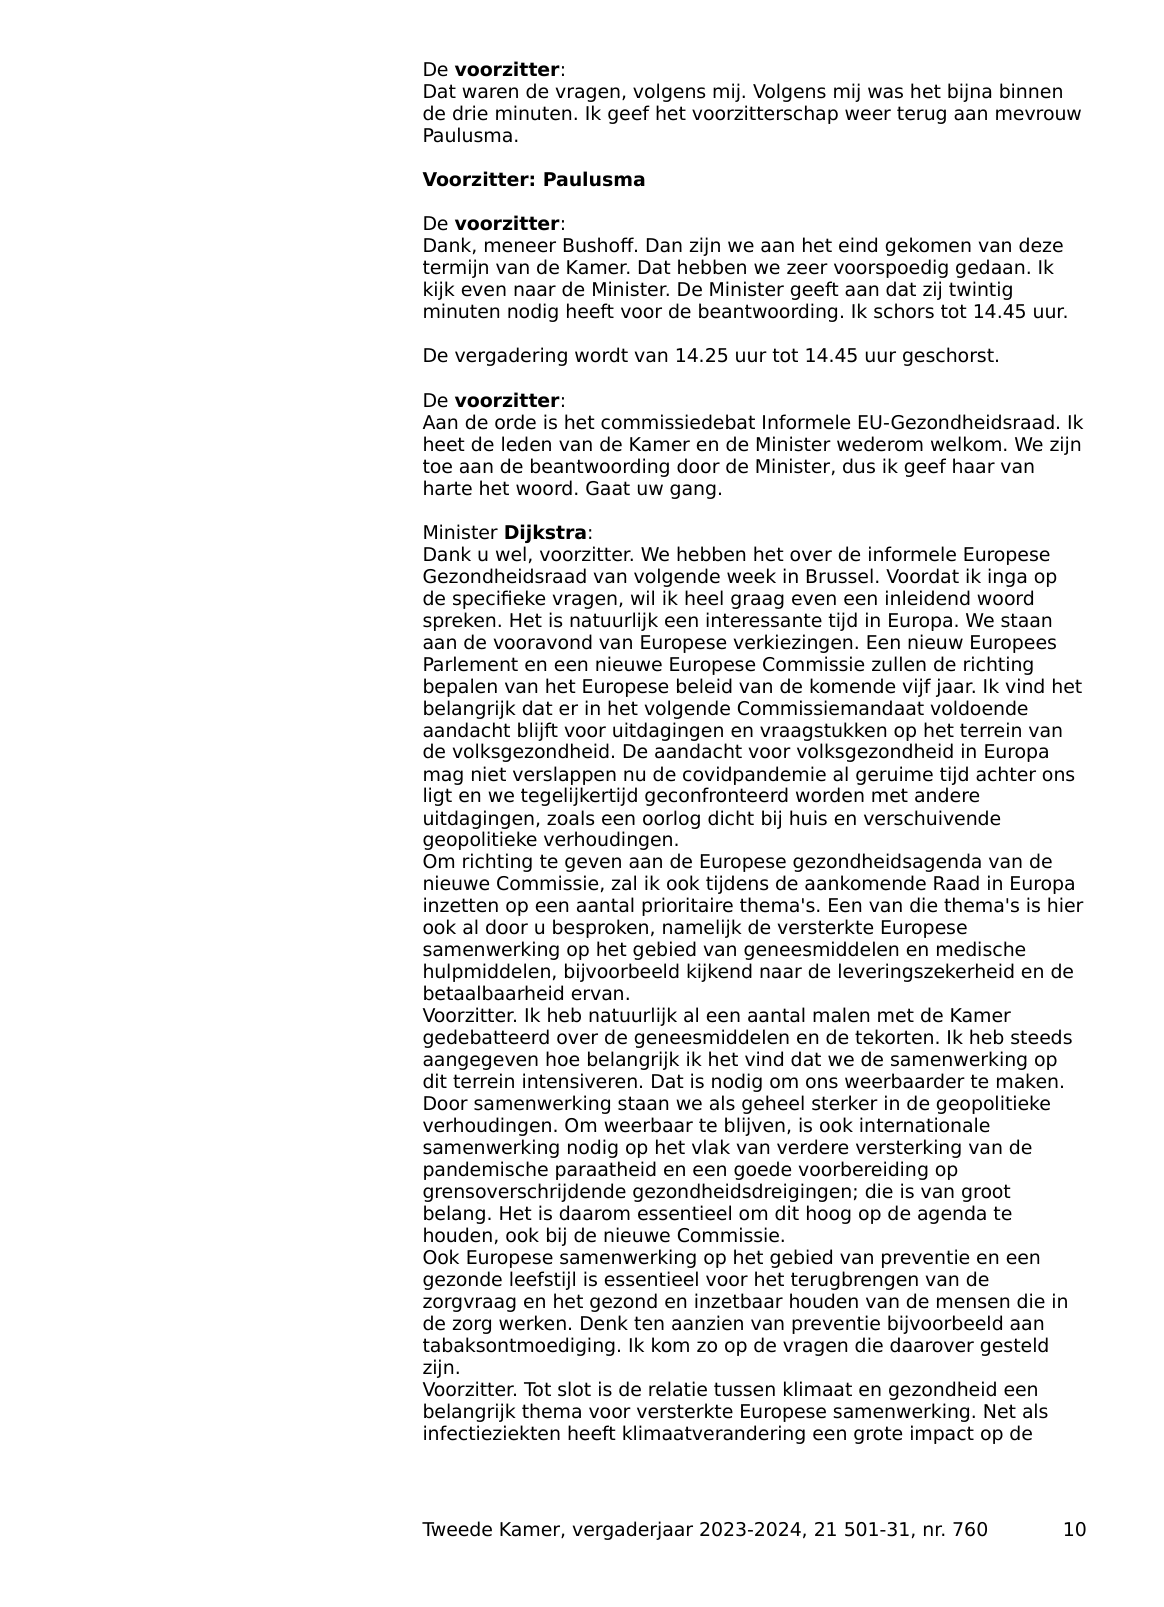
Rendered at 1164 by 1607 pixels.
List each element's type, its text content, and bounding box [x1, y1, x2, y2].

text Voorzitter. Tot slot is de relatie tussen klimaat en gezondheid een belangrijk thema voor versterkte Europese samenwerking. Net als infectieziekten heeft klimaatverandering een grote impact op de [422, 1379, 1087, 1445]
text De voorzitter: [422, 59, 1087, 81]
text Voorzitter. Ik heb natuurlijk al een aantal malen met de Kamer gedebatteerd over de geneesmiddelen en de tekorten. Ik heb steeds aangegeven hoe belangrijk ik het vind dat we de samenwerking op dit terrein intensiveren. Dat is nodig om ons weerbaarder te maken. Door samenwerking staan we als geheel sterker in de geopolitieke verhoudingen. Om weerbaar te blijven, is ook internationale samenwerking nodig op het vlak van verdere versterking van de pandemische paraatheid en een goede voorbereiding op grensoverschrijdende gezondheidsdreigingen; die is van groot belang. Het is daarom essentieel om dit hoog op de agenda te houden, ook bij de nieuwe Commissie. [422, 1005, 1087, 1247]
text De voorzitter: [422, 389, 1087, 412]
text Ook Europese samenwerking op het gebied van preventie en een gezonde leefstijl is essentieel voor het terugbrengen van de zorgvraag en het gezond en inzetbaar houden van de mensen die in de zorg werken. Denk ten aanzien van preventie bijvoorbeeld aan tabaksontmoediging. Ik kom zo op de vragen die daarover gesteld zijn. [422, 1247, 1087, 1379]
text Dat waren de vragen, volgens mij. Volgens mij was het bijna binnen de drie minuten. Ik geef het voorzitterschap weer terug aan mevrouw Paulusma. [422, 81, 1087, 147]
text Aan de orde is het commissiedebat Informele EU-Gezondheidsraad. Ik heet de leden van de Kamer en de Minister wederom welkom. We zijn toe aan de beantwoording door de Minister, dus ik geef haar van harte het woord. Gaat uw gang. [422, 412, 1087, 499]
text De voorzitter: [422, 213, 1087, 235]
text Dank u wel, voorzitter. We hebben het over de informele Europese Gezondheidsraad van volgende week in Brussel. Voordat ik inga op de specifieke vragen, wil ik heel graag even een inleidend woord spreken. Het is natuurlijk een interessante tijd in Europa. We staan aan de vooravond van Europese verkiezingen. Een nieuw Europees Parlement en een nieuwe Europese Commissie zullen de richting bepalen van het Europese beleid van de komende vijf jaar. Ik vind het belangrijk dat er in het volgende Commissiemandaat voldoende aandacht blijft voor uitdagingen en vraagstukken op het terrein van de volksgezondheid. De aandacht voor volksgezondheid in Europa mag niet verslappen nu de covidpandemie al geruime tijd achter ons ligt en we tegelijkertijd geconfronteerd worden met andere uitdagingen, zoals een oorlog dicht bij huis en verschuivende geopolitieke verhoudingen. [422, 544, 1087, 851]
text De vergadering wordt van 14.25 uur tot 14.45 uur geschorst. [422, 345, 1087, 367]
text Minister Dijkstra: [422, 522, 1087, 544]
text Om richting te geven aan de Europese gezondheidsagenda van de nieuwe Commissie, zal ik ook tijdens de aankomende Raad in Europa inzetten op een aantal prioritaire thema's. Een van die thema's is hier ook al door u besproken, namelijk de versterkte Europese samenwerking op het gebied van geneesmiddelen en medische hulpmiddelen, bijvoorbeeld kijkend naar de leveringszekerheid en de betaalbaarheid ervan. [422, 851, 1087, 1005]
text Dank, meneer Bushoff. Dan zijn we aan het eind gekomen van deze termijn van de Kamer. Dat hebben we zeer voorspoedig gedaan. Ik kijk even naar de Minister. De Minister geeft aan dat zij twintig minuten nodig heeft voor de beantwoording. Ik schors tot 14.45 uur. [422, 235, 1087, 323]
subtitle Voorzitter: Paulusma [422, 169, 1087, 191]
